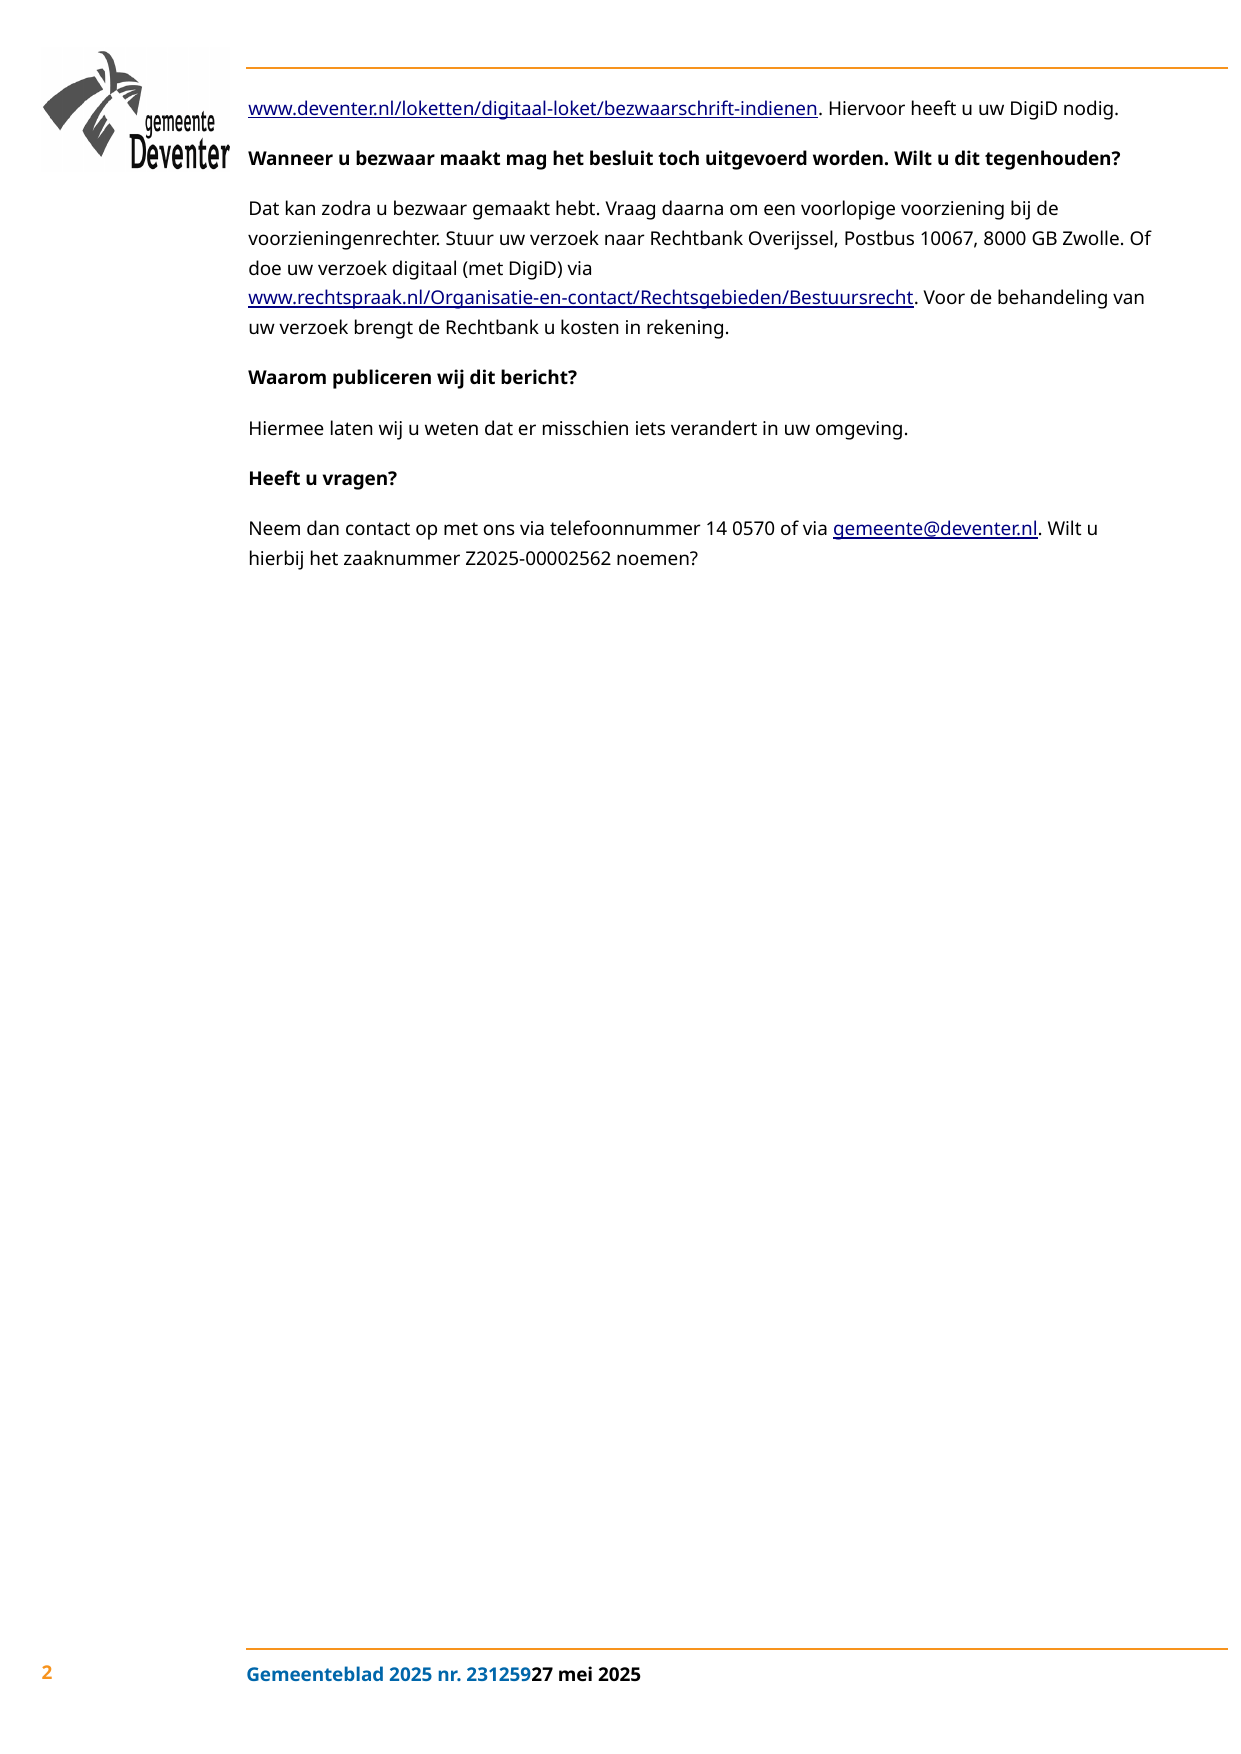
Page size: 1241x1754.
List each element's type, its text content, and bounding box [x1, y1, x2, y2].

text www.deventer.nl/loketten/digitaal-loket/bezwaarschrift-indienen. Hiervoor heeft u uw DigiD nodig. [248, 95, 1152, 121]
text Heeft u vragen? [248, 465, 1152, 491]
picture [41, 47, 231, 172]
text Hiermee laten wij u weten dat er misschien iets verandert in uw omgeving. [248, 415, 1152, 441]
text Wanneer u bezwaar maakt mag het besluit toch uitgevoerd worden. Wilt u dit tegenhouden? [248, 145, 1152, 171]
text Dat kan zodra u bezwaar gemaakt hebt. Vraag daarna om een voorlopige voorziening bij de voorzieningenrechter. Stuur uw verzoek naar Rechtbank Overijssel, Postbus 10067, 8000 GB Zwolle. Of doe uw verzoek digitaal (met DigiD) via www.rechtspraak.nl/Organisatie-en-contact/Rechtsgebieden/Bestuursrecht. Voor de behandeling van uw verzoek brengt de Rechtbank u kosten in rekening. [248, 196, 1152, 340]
text Waarom publiceren wij dit bericht? [248, 364, 1152, 390]
text Neem dan contact op met ons via telefoonnummer 14 0570 of via gemeente@deventer.nl. Wilt u hierbij het zaaknummer Z2025-00002562 noemen? [248, 516, 1152, 571]
